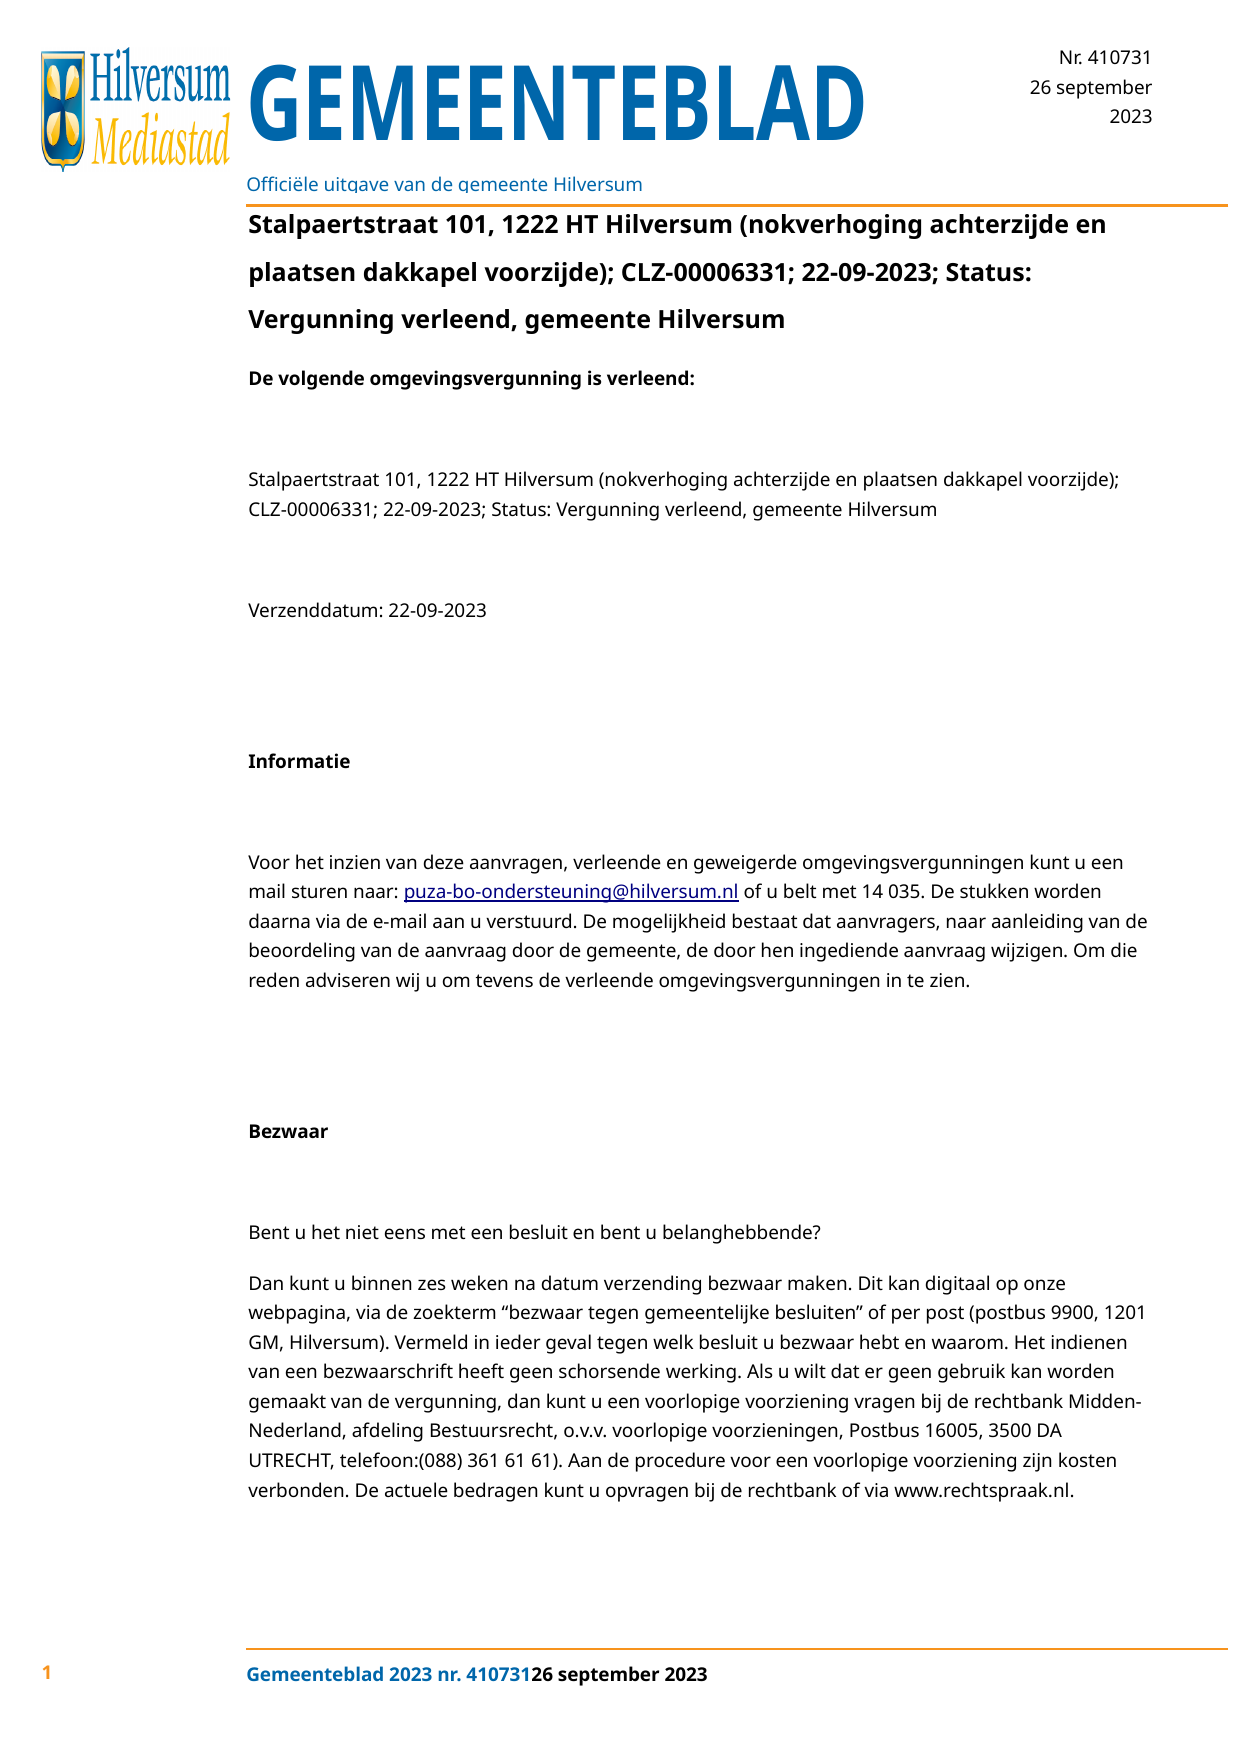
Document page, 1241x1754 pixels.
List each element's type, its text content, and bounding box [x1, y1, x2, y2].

picture [41, 47, 231, 172]
text Stalpaertstraat 101, 1222 HT Hilversum (nokverhoging achterzijde en plaatsen dakkapel voorzijde); CLZ-00006331; 22-09-2023; Status: Vergunning verleend, gemeente Hilversum [248, 207, 1152, 336]
text Dan kunt u binnen zes weken na datum verzending bezwaar maken. Dit kan digitaal op onze webpagina, via de zoekterm “bezwaar tegen gemeentelijke besluiten” of per post (postbus 9900, 1201 GM, Hilversum). Vermeld in ieder geval tegen welk besluit u bezwaar hebt en waarom. Het indienen van een bezwaarschrift heeft geen schorsende werking. Als u wilt dat er geen gebruik kan worden gemaakt van de vergunning, dan kunt u een voorlopige voorziening vragen bij de rechtbank Midden-Nederland, afdeling Bestuursrecht, o.v.v. voorlopige voorzieningen, Postbus 16005, 3500 DA UTRECHT, telefoon:(088) 361 61 61). Aan de procedure voor een voorlopige voorziening zijn kosten verbonden. De actuele bedragen kunt u opvragen bij de rechtbank of via www.rechtspraak.nl. [248, 1270, 1152, 1502]
text Stalpaertstraat 101, 1222 HT Hilversum (nokverhoging achterzijde en plaatsen dakkapel voorzijde); CLZ-00006331; 22-09-2023; Status: Vergunning verleend, gemeente Hilversum [248, 466, 1152, 522]
text Verzenddatum: 22-09-2023 [248, 597, 1152, 622]
text Voor het inzien van deze aanvragen, verleende en geweigerde omgevingsvergunningen kunt u een mail sturen naar: puza-bo-ondersteuning@hilversum.nl of u belt met 14 035. De stukken worden daarna via de e-mail aan u verstuurd. De mogelijkheid bestaat dat aanvragers, naar aanleiding van de beoordeling van de aanvraag door de gemeente, de door hen ingediende aanvraag wijzigen. Om die reden adviseren wij u om tevens de verleende omgevingsvergunningen in te zien. [248, 849, 1152, 993]
text De volgende omgevingsvergunning is verleend: [248, 366, 1152, 391]
text Bezwaar [248, 1118, 1152, 1144]
text Bent u het niet eens met een besluit en bent u belanghebbende? [248, 1219, 1152, 1245]
text Informatie [248, 748, 1152, 774]
